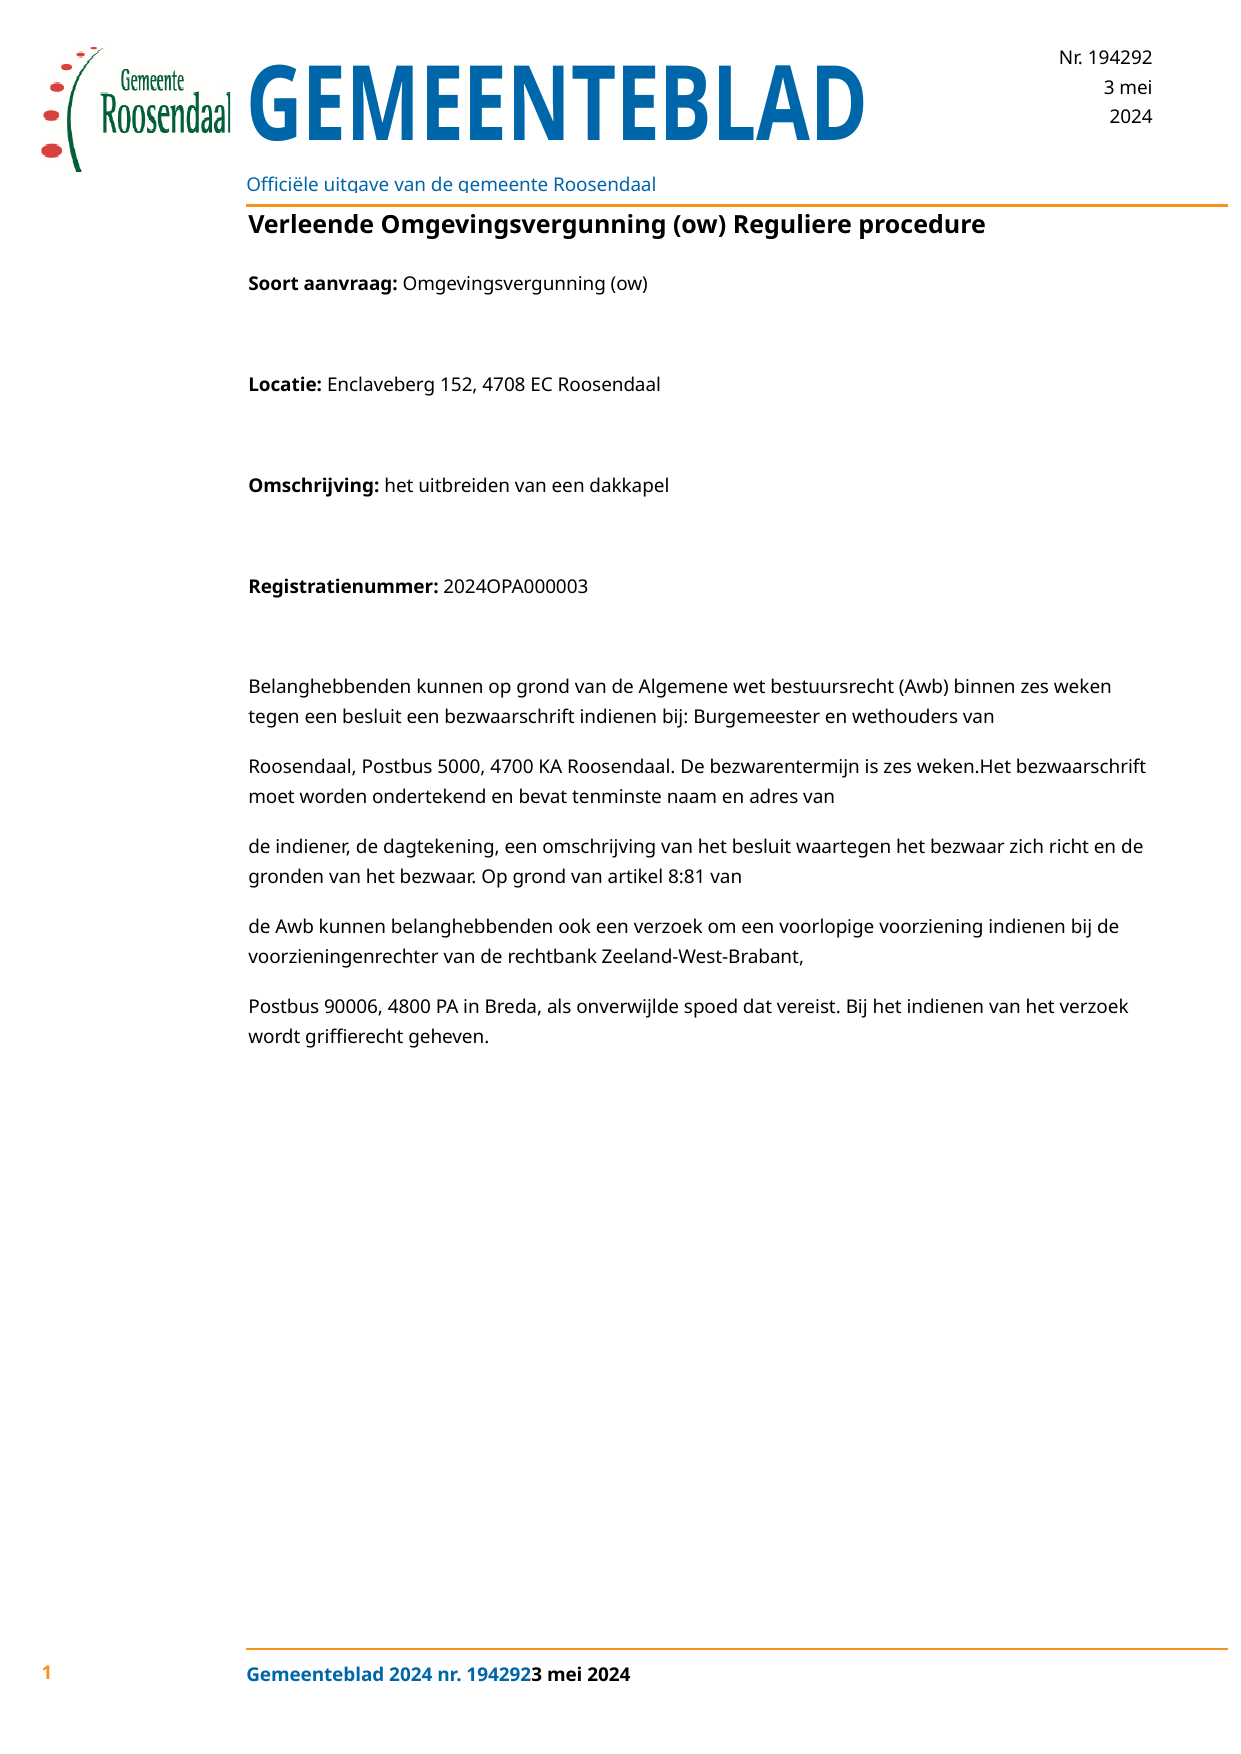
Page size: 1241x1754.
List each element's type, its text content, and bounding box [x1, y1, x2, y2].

text Belanghebbenden kunnen op grond van de Algemene wet bestuursrecht (Awb) binnen zes weken tegen een besluit een bezwaarschrift indienen bij: Burgemeester en wethouders van [248, 674, 1152, 729]
text Postbus 90006, 4800 PA in Breda, als onverwijlde spoed dat vereist. Bij het indienen van het verzoek wordt griffierecht geheven. [248, 994, 1152, 1049]
text de indiener, de dagtekening, een omschrijving van het besluit waartegen het bezwaar zich richt en de gronden van het bezwaar. Op grond van artikel 8:81 van [248, 834, 1152, 889]
text Locatie: Enclaveberg 152, 4708 EC Roosendaal [248, 371, 1152, 397]
text Verleende Omgevingsvergunning (ow) Reguliere procedure [248, 207, 1152, 241]
text Registratienummer: 2024OPA000003 [248, 573, 1152, 598]
text Omschrijving: het uitbreiden van een dakkapel [248, 472, 1152, 498]
text Soort aanvraag: Omgevingsvergunning (ow) [248, 270, 1152, 296]
text de Awb kunnen belanghebbenden ook een verzoek om een voorlopige voorziening indienen bij de voorzieningenrechter van de rechtbank Zeeland-West-Brabant, [248, 914, 1152, 969]
picture [41, 47, 231, 172]
text Roosendaal, Postbus 5000, 4700 KA Roosendaal. De bezwarentermijn is zes weken.Het bezwaarschrift moet worden ondertekend en bevat tenminste naam en adres van [248, 754, 1152, 809]
